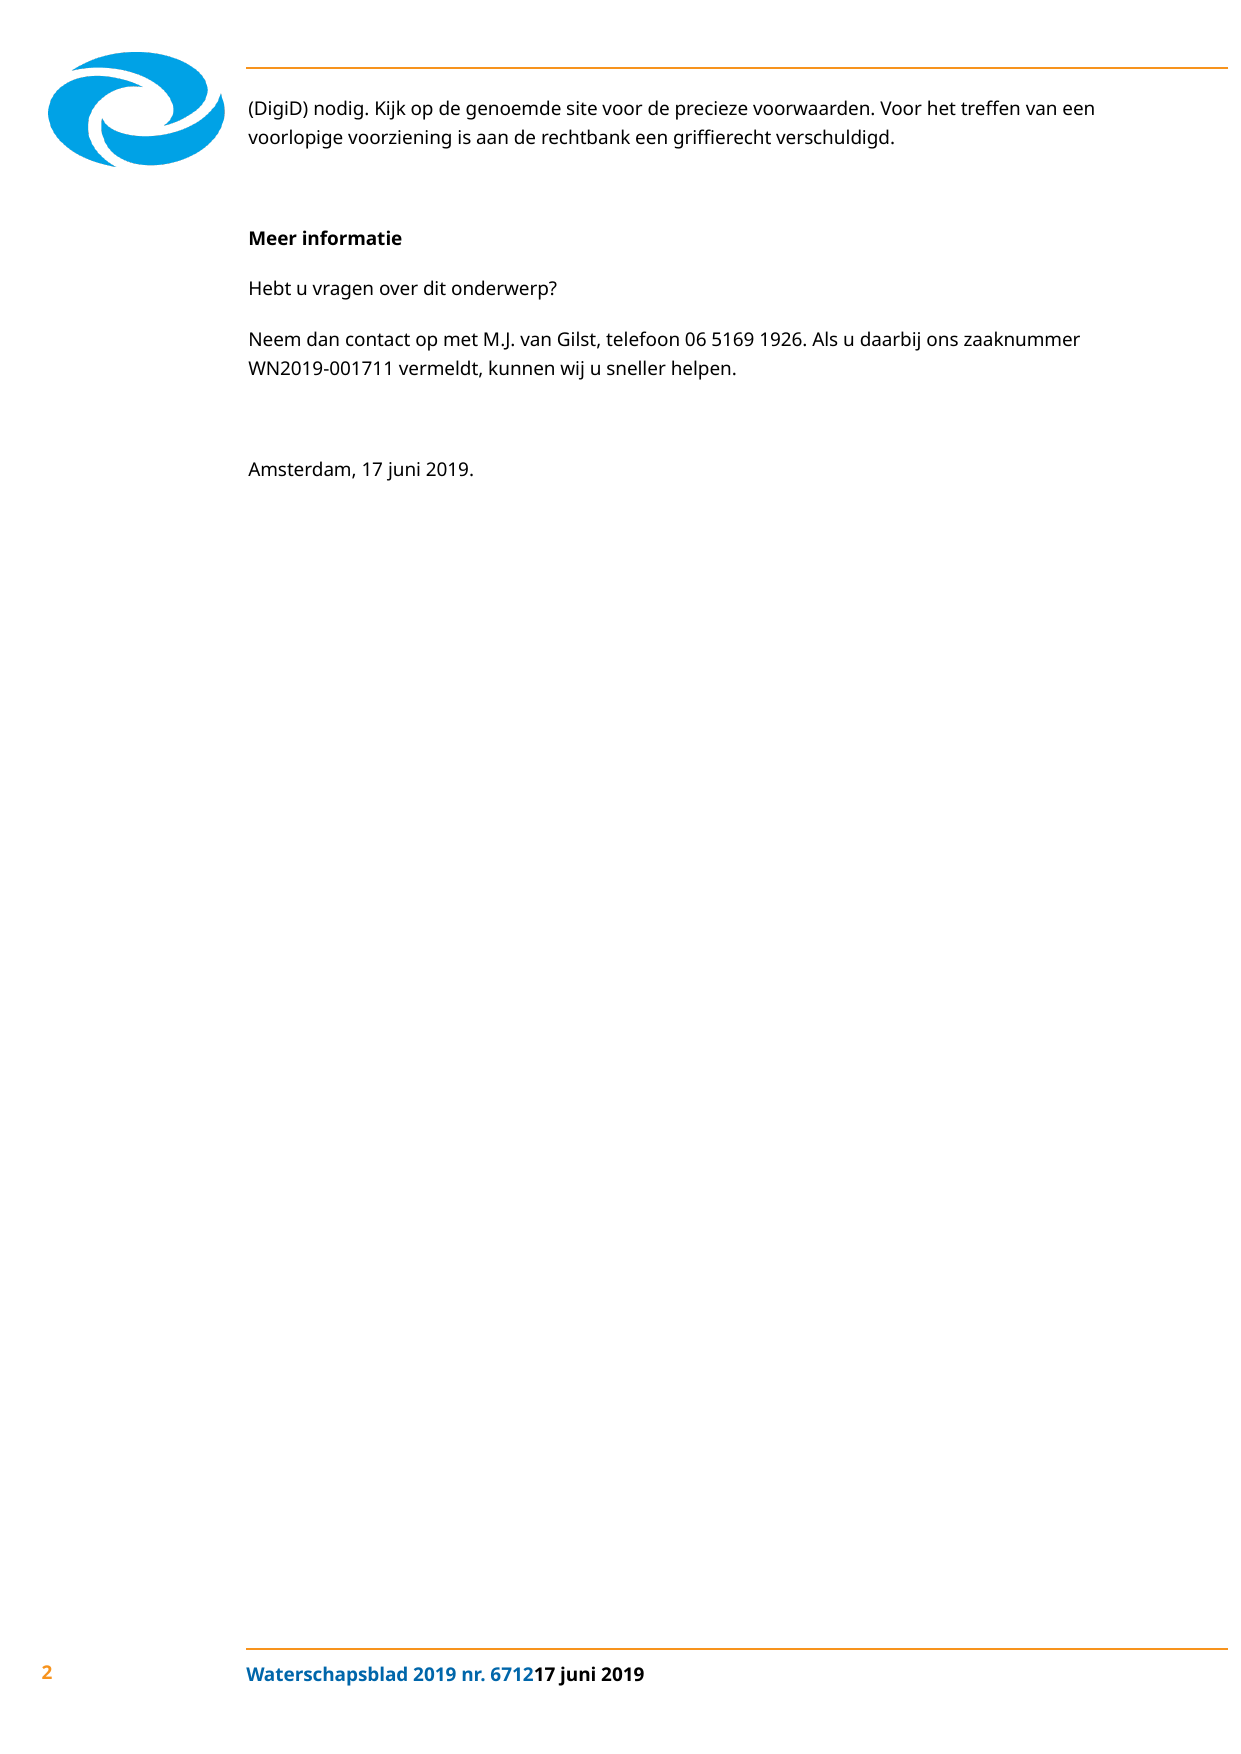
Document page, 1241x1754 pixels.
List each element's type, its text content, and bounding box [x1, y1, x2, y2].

text (DigiD) nodig. Kijk op de genoemde site voor de precieze voorwaarden. Voor het treffen van een voorlopige voorziening is aan de rechtbank een griffierecht verschuldigd. [248, 95, 1152, 150]
picture [41, 47, 231, 172]
text Meer informatie [248, 225, 1152, 251]
text Neem dan contact op met M.J. van Gilst, telefoon 06 5169 1926. Als u daarbij ons zaaknummer WN2019-001711 vermeldt, kunnen wij u sneller helpen. [248, 326, 1152, 381]
text Hebt u vragen over dit onderwerp? [248, 276, 1152, 301]
text Amsterdam, 17 juni 2019. [248, 456, 1152, 482]
